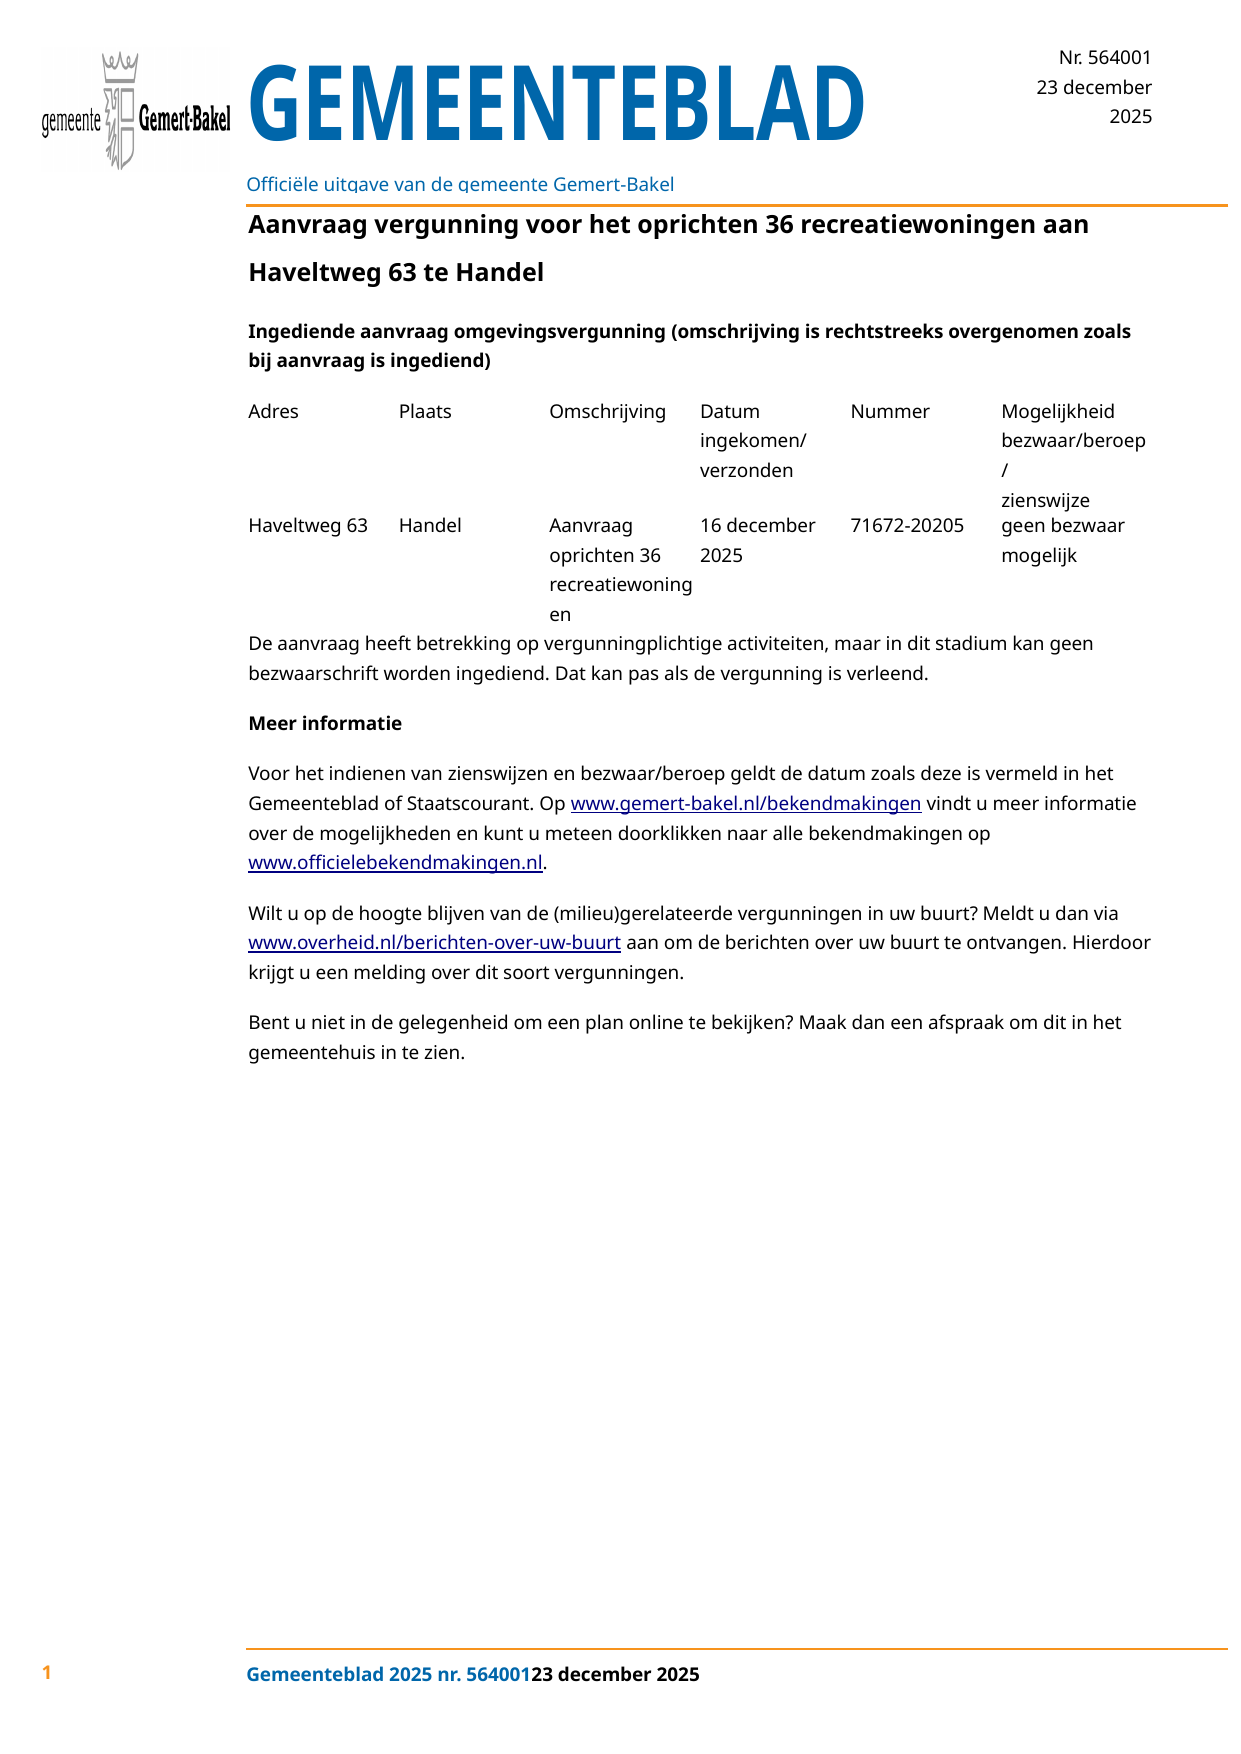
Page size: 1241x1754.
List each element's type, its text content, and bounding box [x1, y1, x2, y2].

table_cell 16 december 2025 [700, 513, 850, 627]
table_cell Handel [399, 513, 549, 627]
table_header Nummer [850, 398, 1001, 512]
table_header Mogelijkheid bezwaar/beroep/ zienswijze [1001, 398, 1152, 512]
table_cell Haveltweg 63 [248, 513, 398, 627]
table_cell Aanvraag oprichten 36 recreatiewoningen [549, 513, 700, 627]
picture [41, 47, 231, 172]
table_header Plaats [399, 398, 549, 512]
text Voor het indienen van zienswijzen en bezwaar/beroep geldt de datum zoals deze is vermeld in het Gemeenteblad of Staatscourant. Op www.gemert-bakel.nl/bekendmakingen vindt u meer informatie over de mogelijkheden en kunt u meteen doorklikken naar alle bekendmakingen op www.officielebekendmakingen.nl. [248, 761, 1152, 875]
table_cell geen bezwaar mogelijk [1001, 513, 1152, 627]
table_cell 71672-20205 [850, 513, 1001, 627]
text Wilt u op de hoogte blijven van de (milieu)gerelateerde vergunningen in uw buurt? Meldt u dan via www.overheid.nl/berichten-over-uw-buurt aan om de berichten over uw buurt te ontvangen. Hierdoor krijgt u een melding over dit soort vergunningen. [248, 900, 1152, 985]
table_header Datum ingekomen/ verzonden [700, 398, 850, 512]
table_header Adres [248, 398, 398, 512]
text Ingediende aanvraag omgevingsvergunning (omschrijving is rechtstreeks overgenomen zoals bij aanvraag is ingediend) [248, 318, 1152, 373]
text De aanvraag heeft betrekking op vergunningplichtige activiteiten, maar in dit stadium kan geen bezwaarschrift worden ingediend. Dat kan pas als de vergunning is verleend. [248, 630, 1152, 686]
table_header Omschrijving [549, 398, 700, 512]
text Bent u niet in de gelegenheid om een plan online te bekijken? Maak dan een afspraak om dit in het gemeentehuis in te zien. [248, 1009, 1152, 1065]
text Meer informatie [248, 710, 1152, 736]
text Aanvraag vergunning voor het oprichten 36 recreatiewoningen aan Haveltweg 63 te Handel [248, 207, 1152, 288]
